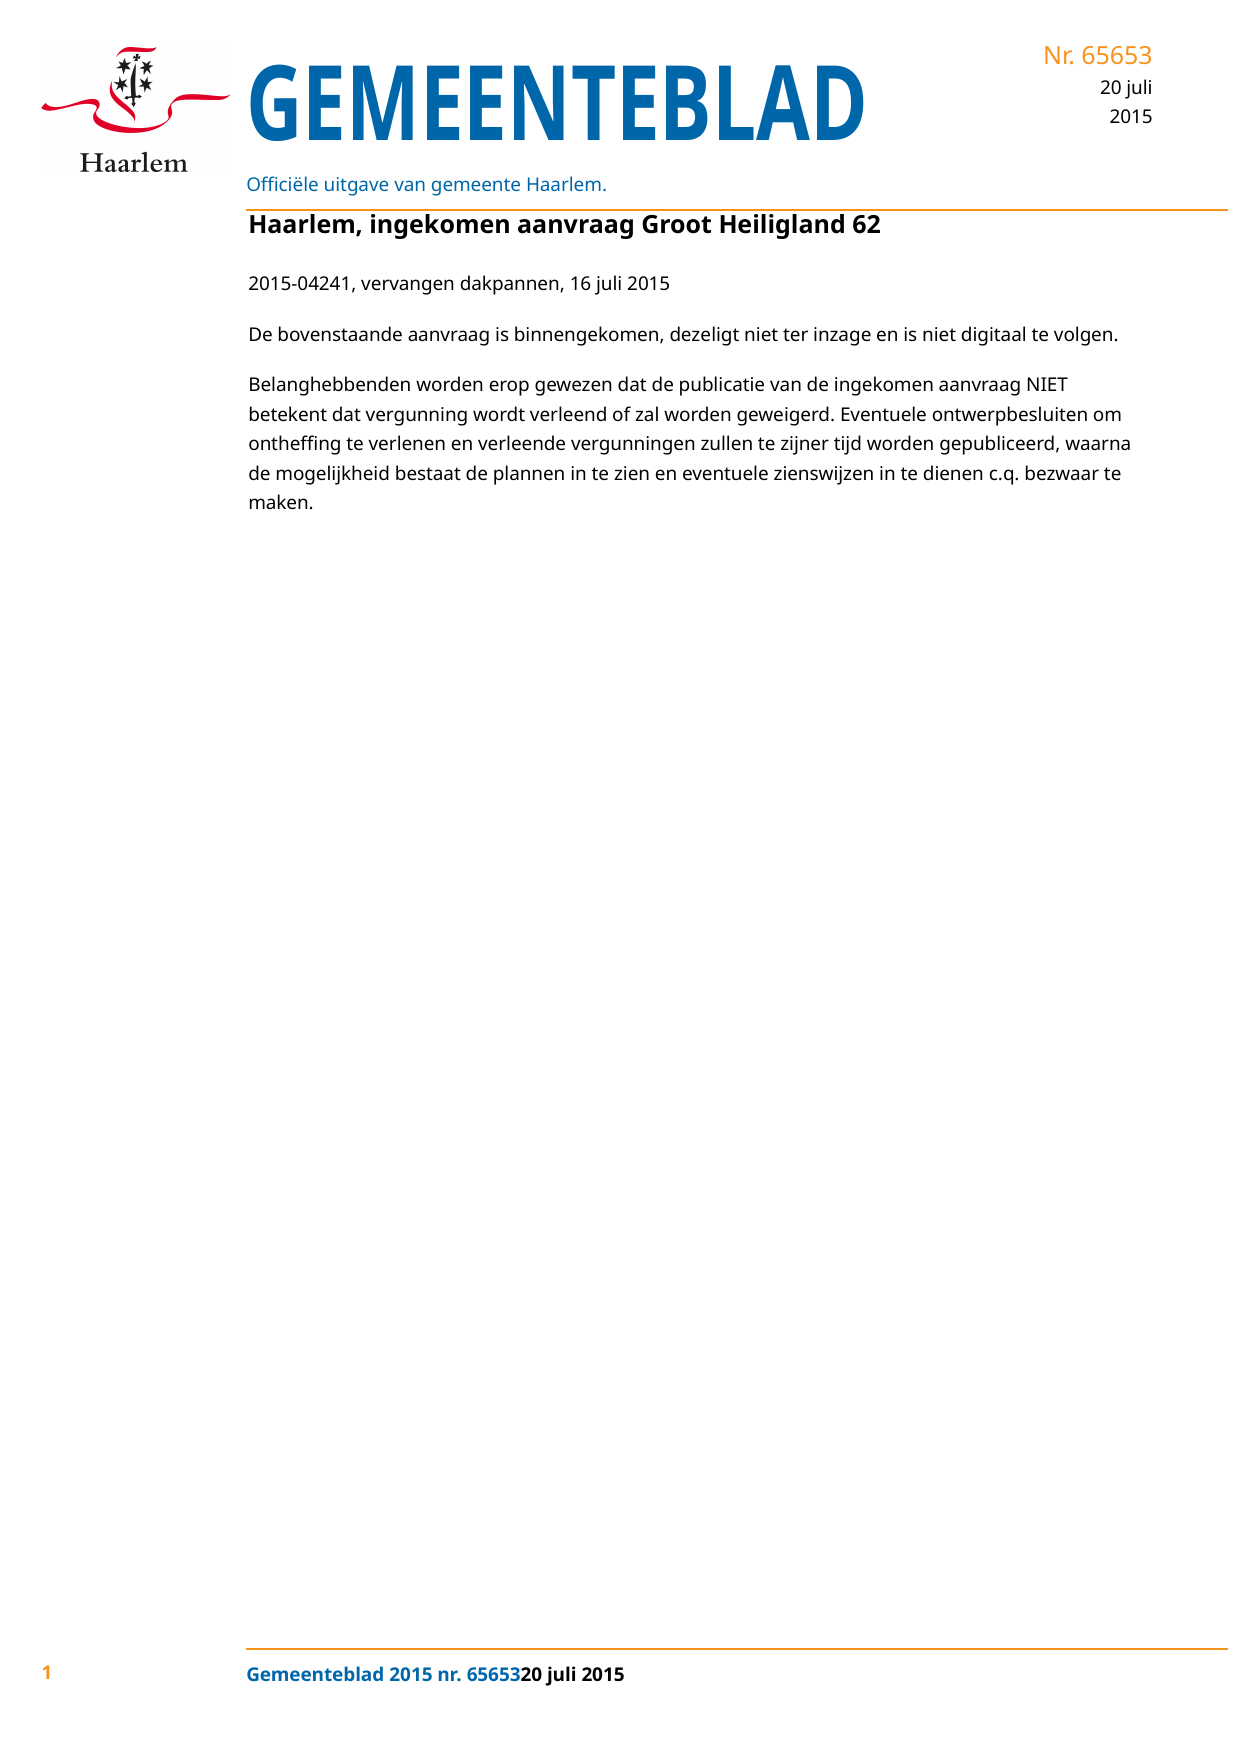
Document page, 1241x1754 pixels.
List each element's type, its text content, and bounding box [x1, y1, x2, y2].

text Haarlem, ingekomen aanvraag Groot Heiligland 62 [248, 211, 1152, 241]
text 2015-04241, vervangen dakpannen, 16 juli 2015 [248, 270, 1152, 296]
text De bovenstaande aanvraag is binnengekomen, dezeligt niet ter inzage en is niet digitaal te volgen. [248, 321, 1152, 346]
text Belanghebbenden worden erop gewezen dat de publicatie van de ingekomen aanvraag NIET betekent dat vergunning wordt verleend of zal worden geweigerd. Eventuele ontwerpbesluiten om ontheffing te verlenen en verleende vergunningen zullen te zijner tijd worden gepubliceerd, waarna de mogelijkheid bestaat de plannen in te zien en eventuele zienswijzen in te dienen c.q. bezwaar te maken. [248, 371, 1152, 515]
picture [41, 47, 231, 172]
